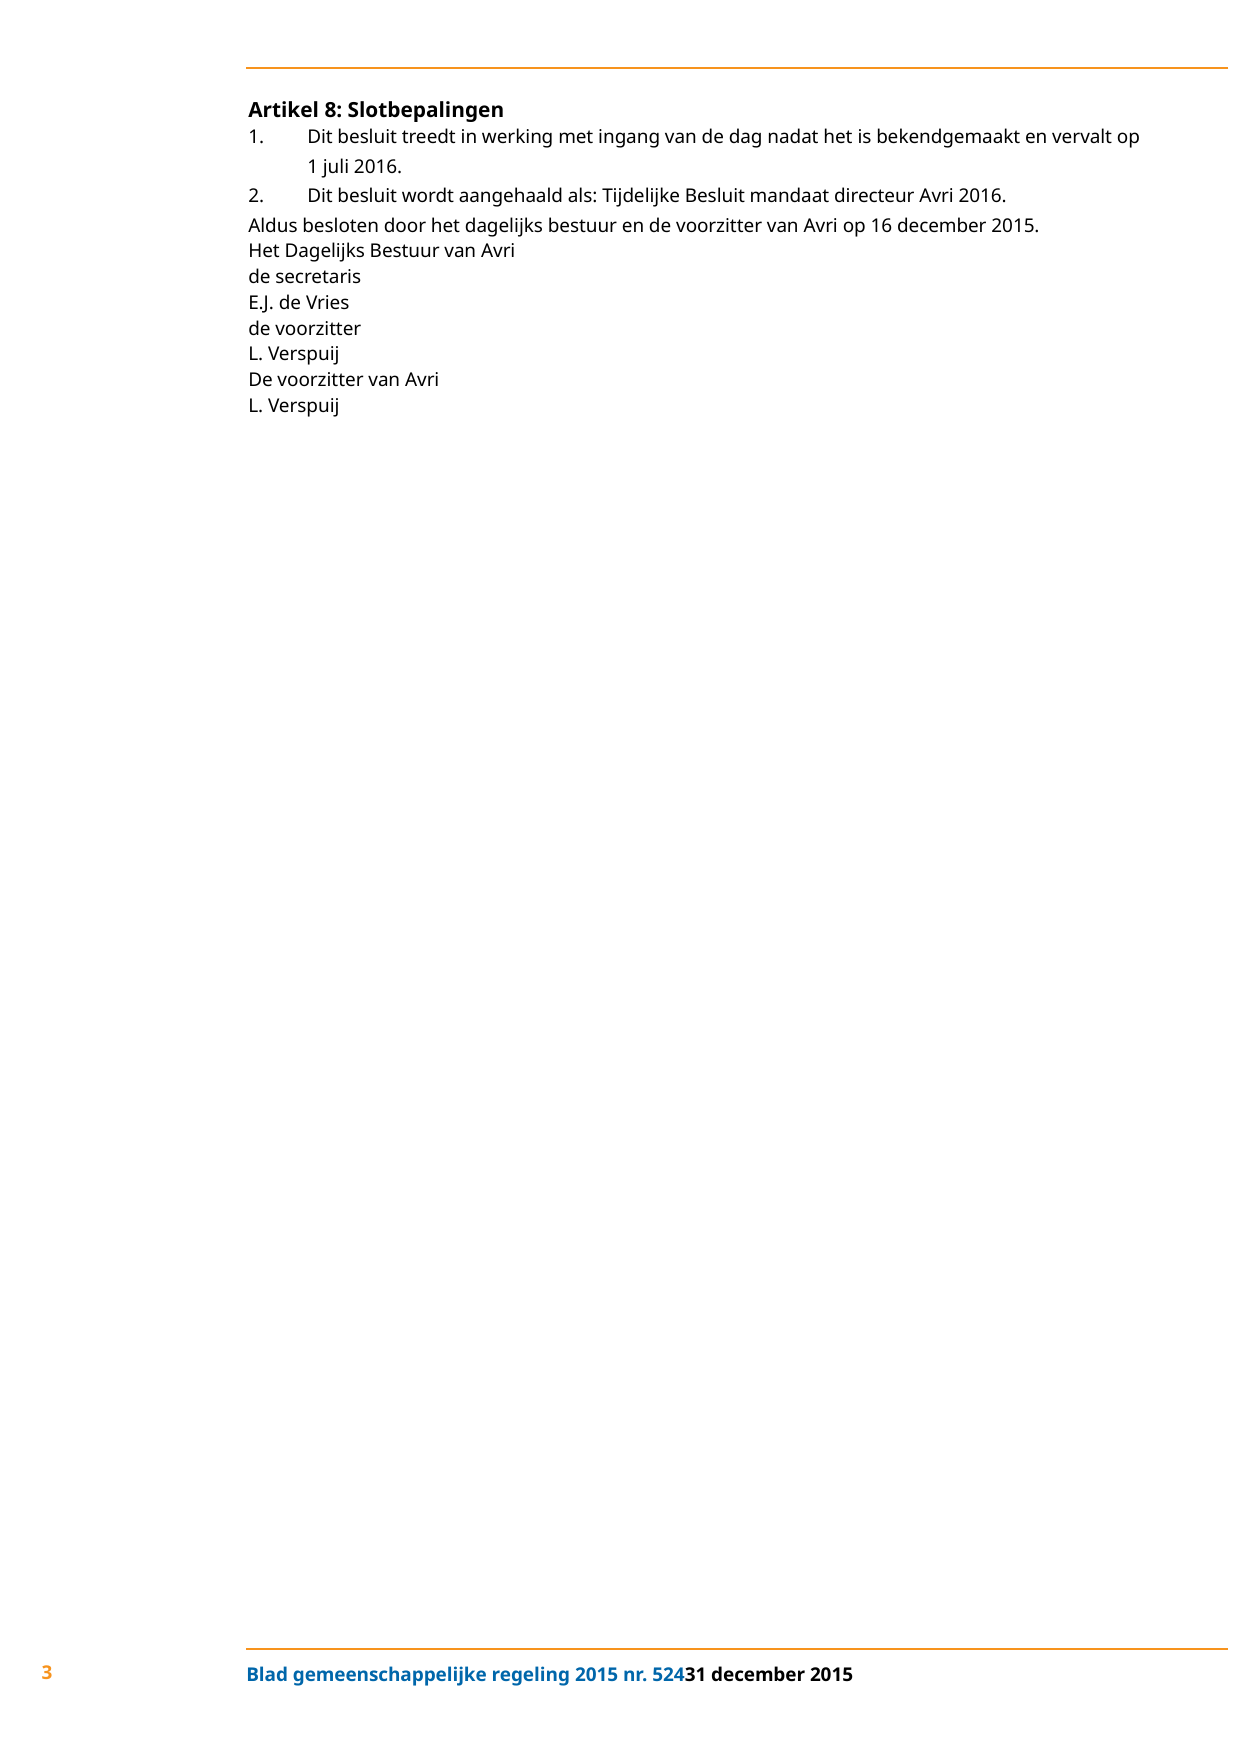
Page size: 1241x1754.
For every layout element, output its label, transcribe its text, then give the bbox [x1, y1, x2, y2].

text L. Verspuij [248, 341, 1152, 366]
text Aldus besloten door het dagelijks bestuur en de voorzitter van Avri op 16 december 2015. [248, 212, 1152, 238]
list Dit besluit wordt aangehaald als: Tijdelijke Besluit mandaat directeur Avri 2016. [248, 182, 1152, 208]
text L. Verspuij [248, 392, 1152, 418]
text de voorzitter [248, 315, 1152, 341]
text Het Dagelijks Bestuur van Avri [248, 238, 1152, 263]
text Artikel 8: Slotbepalingen [248, 95, 1152, 123]
list Dit besluit treedt in werking met ingang van de dag nadat het is bekendgemaakt en vervalt op 1 juli 2016. [248, 123, 1152, 178]
text De voorzitter van Avri [248, 366, 1152, 392]
text E.J. de Vries [248, 289, 1152, 315]
picture [41, 47, 231, 172]
text de secretaris [248, 263, 1152, 289]
